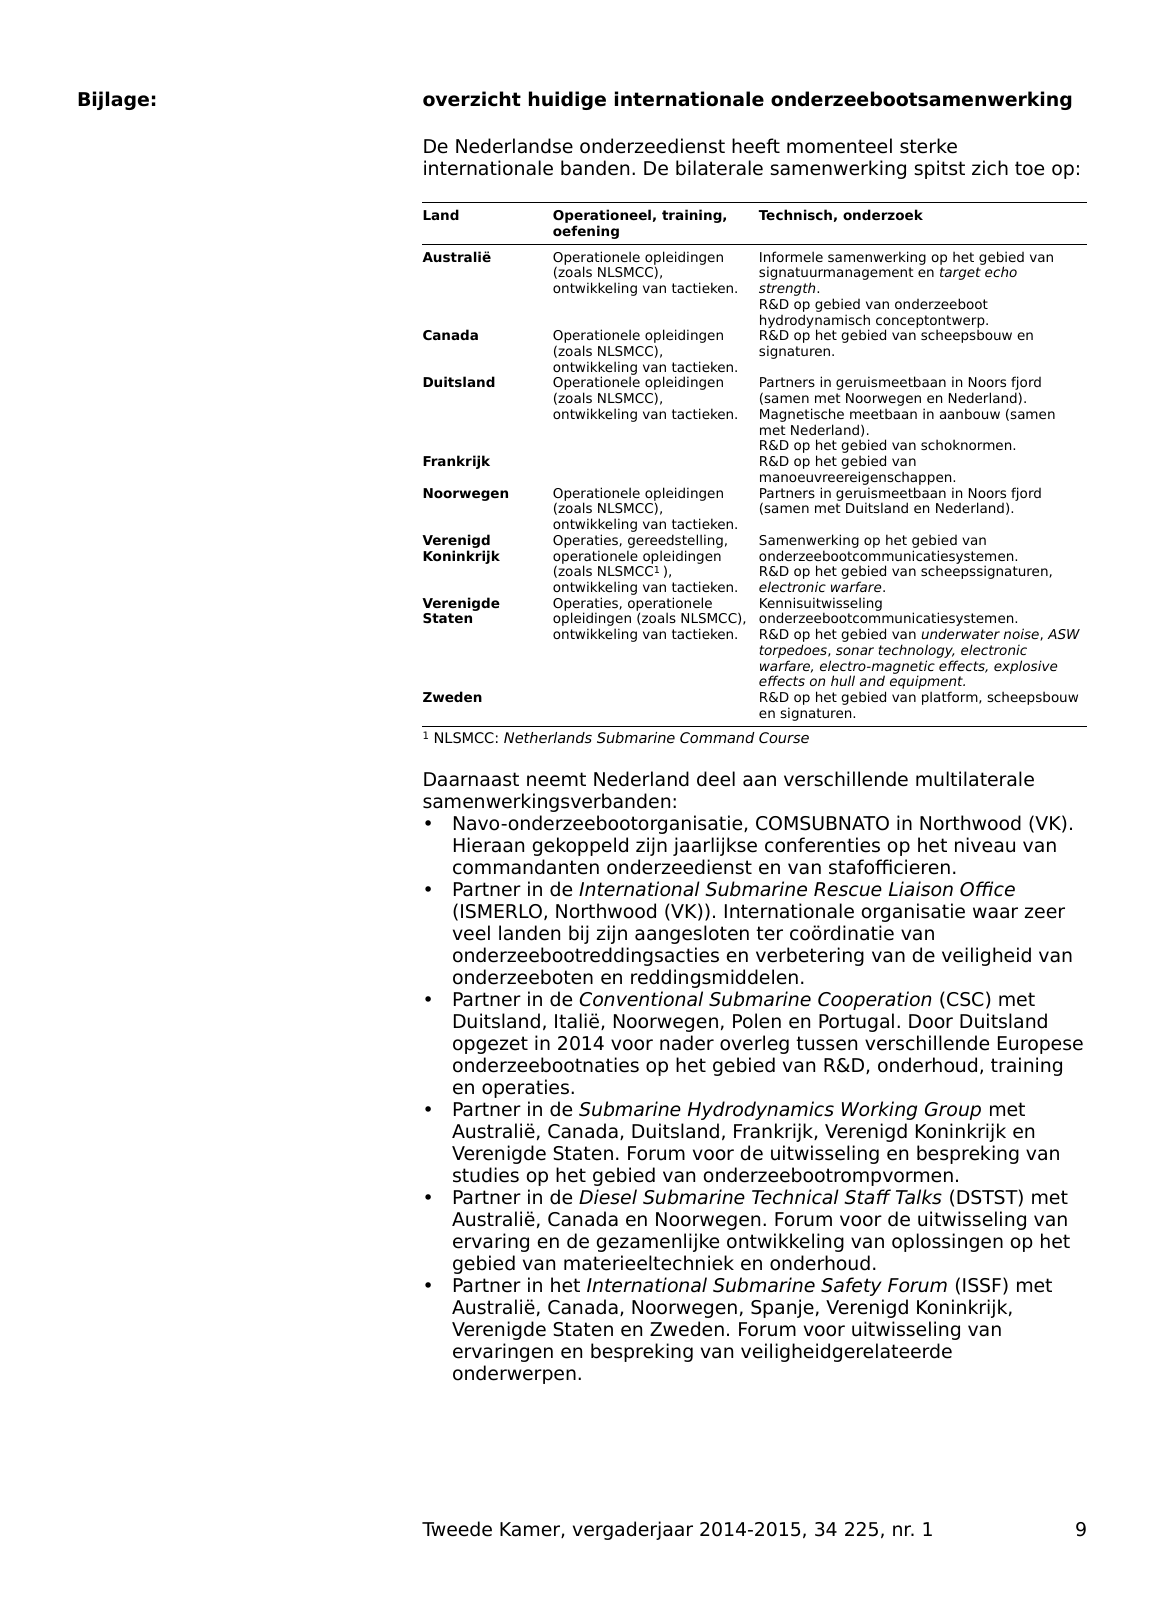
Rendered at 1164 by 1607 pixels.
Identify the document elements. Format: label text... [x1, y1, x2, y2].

table_cell Samenwerking op het gebied van onderzeebootcommunicatiesystemen. R&D op het gebied van scheepssignaturen, electronic warfare. [753, 533, 1087, 596]
text • Partner in de Conventional Submarine Cooperation (CSC) met Duitsland, Italië, Noorwegen, Polen en Portugal. Door Duitsland opgezet in 2014 voor nader overleg tussen verschillende Europese onderzeebootnaties op het gebied van R&D, onderhoud, training en operaties. [422, 989, 1087, 1099]
table_cell Canada [422, 328, 547, 375]
table_cell Operationele opleidingen (zoals NLSMCC), ontwikkeling van tactieken. [547, 375, 753, 454]
table_cell 1 NLSMCC: Netherlands Submarine Command Course [422, 727, 1087, 747]
table_cell Noorwegen [422, 485, 547, 533]
table_cell Operationele opleidingen (zoals NLSMCC), ontwikkeling van tactieken. [547, 485, 753, 533]
table_cell Operaties, gereedstelling, operationele opleidingen (zoals NLSMCC1), ontwikkeling van tactieken. [547, 533, 753, 596]
text De Nederlandse onderzeedienst heeft momenteel sterke internationale banden. De bilaterale samenwerking spitst zich toe op: [422, 136, 1087, 180]
table_cell Partners in geruismeetbaan in Noors fjord (samen met Noorwegen en Nederland). Magnetische meetbaan in aanbouw (samen met Nederland). R&D op het gebied van schoknormen. [753, 375, 1087, 454]
subtitle Bijlage: overzicht huidige internationale onderzeebootsamenwerking [77, 89, 1087, 111]
table_header Land [422, 203, 547, 244]
table_cell Operationele opleidingen (zoals NLSMCC), ontwikkeling van tactieken. [547, 328, 753, 375]
table_header Operationeel, training, oefening [547, 203, 753, 244]
table_cell Partners in geruismeetbaan in Noors fjord (samen met Duitsland en Nederland). [753, 485, 1087, 533]
table_header Technisch, onderzoek [753, 203, 1087, 244]
table_cell Verenigde Staten [422, 596, 547, 690]
table_cell R&D op het gebied van scheepsbouw en signaturen. [753, 328, 1087, 375]
table_cell Duitsland [422, 375, 547, 454]
table_cell Zweden [422, 690, 547, 726]
text • Partner in de Diesel Submarine Technical Staff Talks (DSTST) met Australië, Canada en Noorwegen. Forum voor de uitwisseling van ervaring en de gezamenlijke ontwikkeling van oplossingen op het gebied van materieeltechniek en onderhoud. [422, 1187, 1087, 1274]
text Daarnaast neemt Nederland deel aan verschillende multilaterale samenwerkingsverbanden: [422, 769, 1087, 813]
table_cell Kennisuitwisseling onderzeebootcommunicatiesystemen. R&D op het gebied van underwater noise, ASW torpedoes, sonar technology, electronic warfare, electro-magnetic effects, explosive effects on hull and equipment. [753, 596, 1087, 690]
table_cell Operaties, operationele opleidingen (zoals NLSMCC), ontwikkeling van tactieken. [547, 596, 753, 690]
text • Partner in het International Submarine Safety Forum (ISSF) met Australië, Canada, Noorwegen, Spanje, Verenigd Koninkrijk, Verenigde Staten en Zweden. Forum voor uitwisseling van ervaringen en bespreking van veiligheidgerelateerde onderwerpen. [422, 1274, 1087, 1384]
table_cell [547, 454, 753, 485]
table_cell Verenigd Koninkrijk [422, 533, 547, 596]
table_cell Australië [422, 245, 547, 328]
table_cell Operationele opleidingen (zoals NLSMCC), ontwikkeling van tactieken. [547, 245, 753, 328]
text • Partner in de International Submarine Rescue Liaison Office (ISMERLO, Northwood (VK)). Internationale organisatie waar zeer veel landen bij zijn aangesloten ter coördinatie van onderzeebootreddingsacties en verbetering van de veiligheid van onderzeeboten en reddingsmiddelen. [422, 879, 1087, 989]
text • Partner in de Submarine Hydrodynamics Working Group met Australië, Canada, Duitsland, Frankrijk, Verenigd Koninkrijk en Verenigde Staten. Forum voor de uitwisseling en bespreking van studies op het gebied van onderzeebootrompvormen. [422, 1099, 1087, 1187]
table_cell Frankrijk [422, 454, 547, 485]
table_cell [547, 690, 753, 726]
table_cell Informele samenwerking op het gebied van signatuurmanagement en target echo strength. R&D op gebied van onderzeeboot hydrodynamisch conceptontwerp. [753, 245, 1087, 328]
table_cell R&D op het gebied van manoeuvreereigenschappen. [753, 454, 1087, 485]
table_cell R&D op het gebied van platform, scheepsbouw en signaturen. [753, 690, 1087, 726]
text • Navo-onderzeebootorganisatie, COMSUBNATO in Northwood (VK). Hieraan gekoppeld zijn jaarlijkse conferenties op het niveau van commandanten onderzeedienst en van stafofficieren. [422, 813, 1087, 879]
